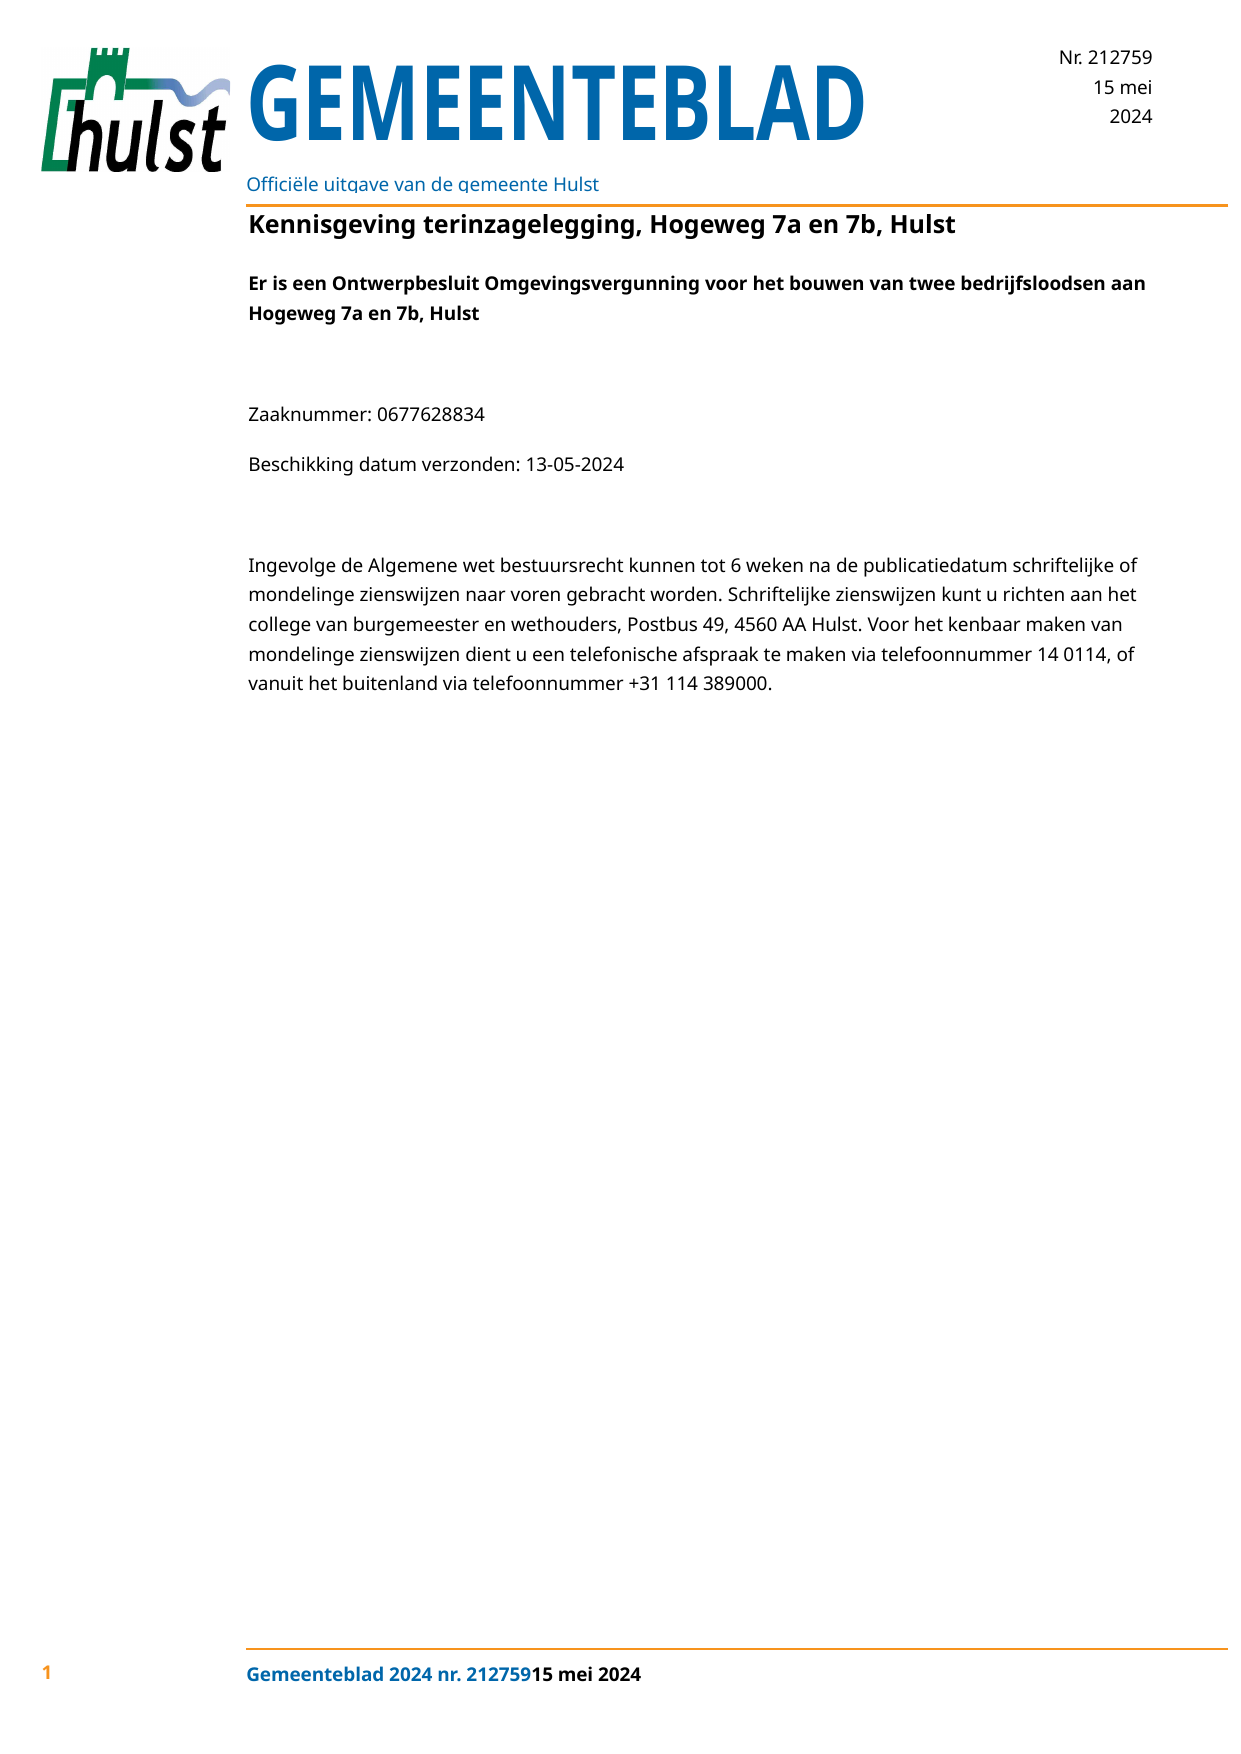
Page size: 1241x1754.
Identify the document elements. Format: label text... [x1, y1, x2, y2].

text Zaaknummer: 0677628834 [248, 401, 1152, 426]
text Ingevolge de Algemene wet bestuursrecht kunnen tot 6 weken na de publicatiedatum schriftelijke of mondelinge zienswijzen naar voren gebracht worden. Schriftelijke zienswijzen kunt u richten aan het college van burgemeester en wethouders, Postbus 49, 4560 AA Hulst. Voor het kenbaar maken van mondelinge zienswijzen dient u een telefonische afspraak te maken via telefoonnummer 14 0114, of vanuit het buitenland via telefoonnummer +31 114 389000. [248, 552, 1152, 696]
text Er is een Ontwerpbesluit Omgevingsvergunning voor het bouwen van twee bedrijfsloodsen aan Hogeweg 7a en 7b, Hulst [248, 270, 1152, 326]
picture [41, 47, 231, 172]
text Kennisgeving terinzagelegging, Hogeweg 7a en 7b, Hulst [248, 207, 1152, 241]
text Beschikking datum verzonden: 13-05-2024 [248, 451, 1152, 477]
